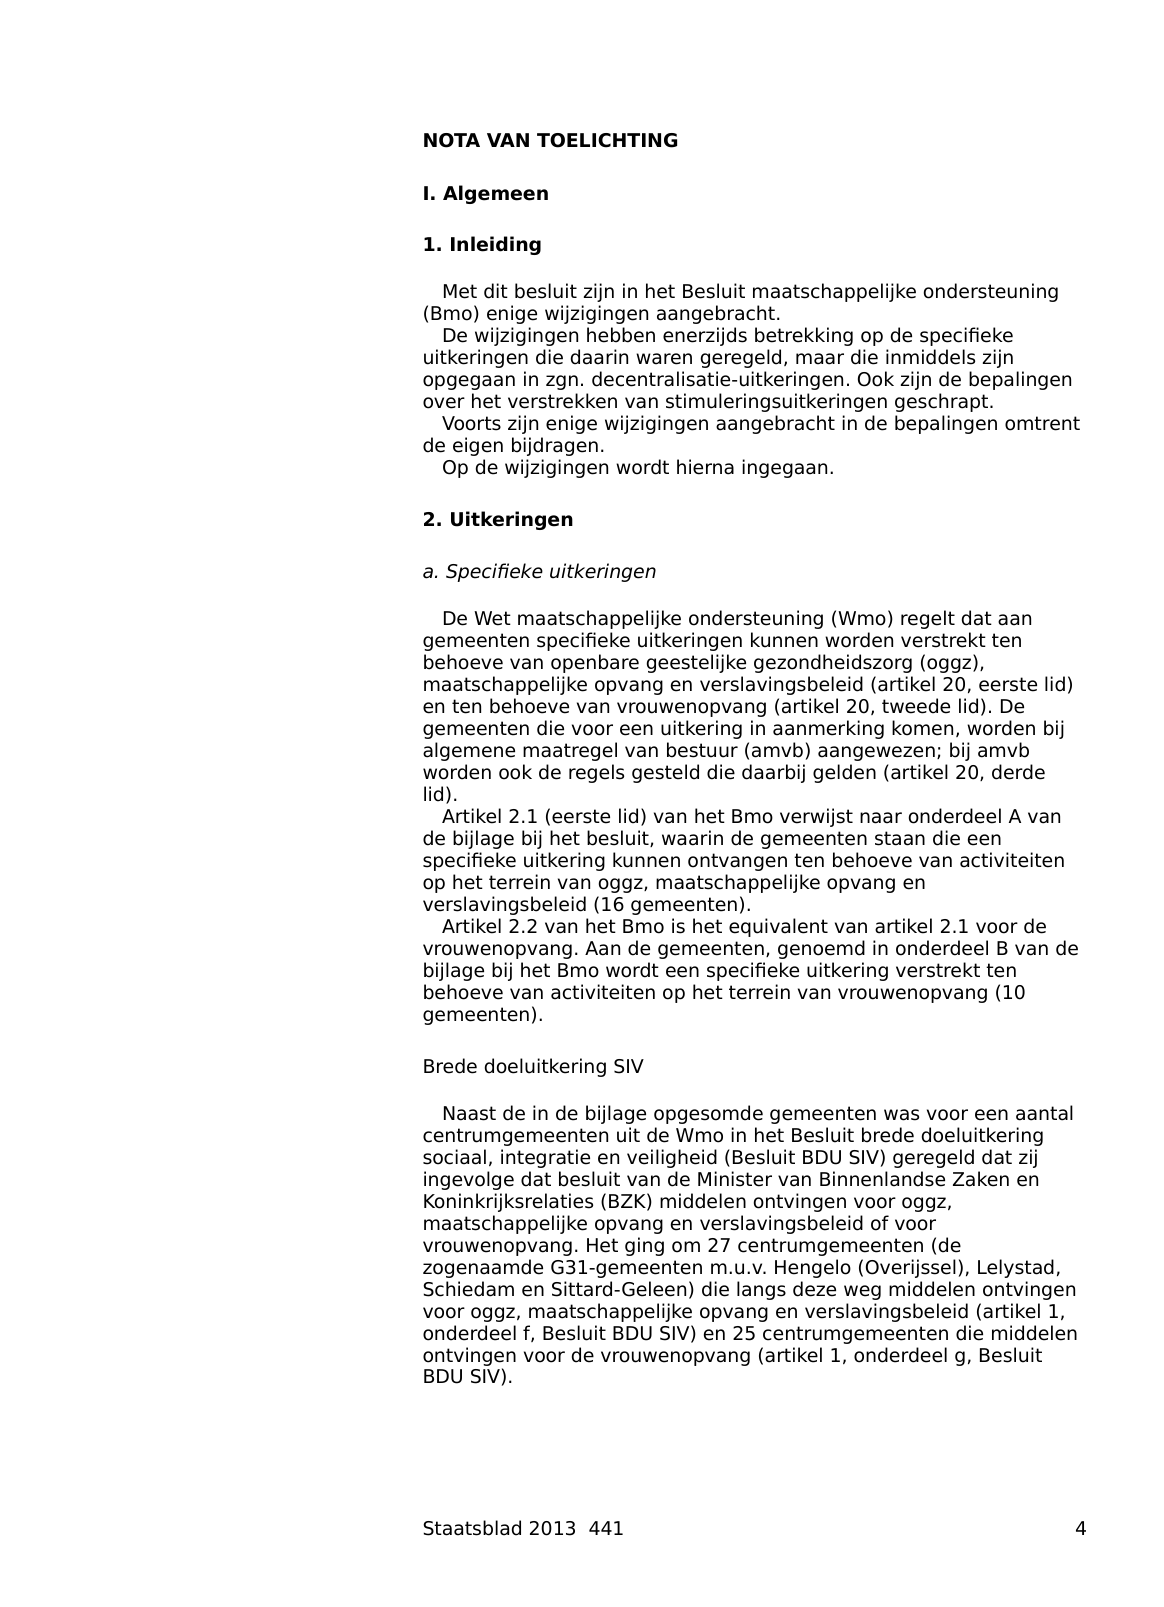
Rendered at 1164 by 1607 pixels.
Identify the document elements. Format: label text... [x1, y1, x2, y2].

subtitle NOTA VAN TOELICHTING [422, 130, 1087, 152]
text Artikel 2.1 (eerste lid) van het Bmo verwijst naar onderdeel A van de bijlage bij het besluit, waarin de gemeenten staan die een specifieke uitkering kunnen ontvangen ten behoeve van activiteiten op het terrein van oggz, maatschappelijke opvang en verslavingsbeleid (16 gemeenten). [422, 806, 1087, 916]
text Op de wijzigingen wordt hierna ingegaan. [422, 457, 1087, 479]
subtitle Brede doeluitkering SIV [422, 1056, 1087, 1078]
subtitle I. Algemeen [422, 182, 1087, 204]
text De wijzigingen hebben enerzijds betrekking op de specifieke uitkeringen die daarin waren geregeld, maar die inmiddels zijn opgegaan in zgn. decentralisatie-uitkeringen. Ook zijn de bepalingen over het verstrekken van stimuleringsuitkeringen geschrapt. [422, 325, 1087, 413]
text Voorts zijn enige wijzigingen aangebracht in de bepalingen omtrent de eigen bijdragen. [422, 413, 1087, 457]
subtitle a. Specifieke uitkeringen [422, 561, 1087, 583]
text Met dit besluit zijn in het Besluit maatschappelijke ondersteuning (Bmo) enige wijzigingen aangebracht. [422, 281, 1087, 325]
text Artikel 2.2 van het Bmo is het equivalent van artikel 2.1 voor de vrouwenopvang. Aan de gemeenten, genoemd in onderdeel B van de bijlage bij het Bmo wordt een specifieke uitkering verstrekt ten behoeve van activiteiten op het terrein van vrouwenopvang (10 gemeenten). [422, 916, 1087, 1026]
subtitle 1. Inleiding [422, 234, 1087, 256]
text Naast de in de bijlage opgesomde gemeenten was voor een aantal centrumgemeenten uit de Wmo in het Besluit brede doeluitkering sociaal, integratie en veiligheid (Besluit BDU SIV) geregeld dat zij ingevolge dat besluit van de Minister van Binnenlandse Zaken en Koninkrijksrelaties (BZK) middelen ontvingen voor oggz, maatschappelijke opvang en verslavingsbeleid of voor vrouwenopvang. Het ging om 27 centrumgemeenten (de zogenaamde G31-gemeenten m.u.v. Hengelo (Overijssel), Lelystad, Schiedam en Sittard-Geleen) die langs deze weg middelen ontvingen voor oggz, maatschappelijke opvang en verslavingsbeleid (artikel 1, onderdeel f, Besluit BDU SIV) en 25 centrumgemeenten die middelen ontvingen voor de vrouwenopvang (artikel 1, onderdeel g, Besluit BDU SIV). [422, 1103, 1087, 1388]
text De Wet maatschappelijke ondersteuning (Wmo) regelt dat aan gemeenten specifieke uitkeringen kunnen worden verstrekt ten behoeve van openbare geestelijke gezondheidszorg (oggz), maatschappelijke opvang en verslavingsbeleid (artikel 20, eerste lid) en ten behoeve van vrouwenopvang (artikel 20, tweede lid). De gemeenten die voor een uitkering in aanmerking komen, worden bij algemene maatregel van bestuur (amvb) aangewezen; bij amvb worden ook de regels gesteld die daarbij gelden (artikel 20, derde lid). [422, 608, 1087, 806]
subtitle 2. Uitkeringen [422, 509, 1087, 531]
